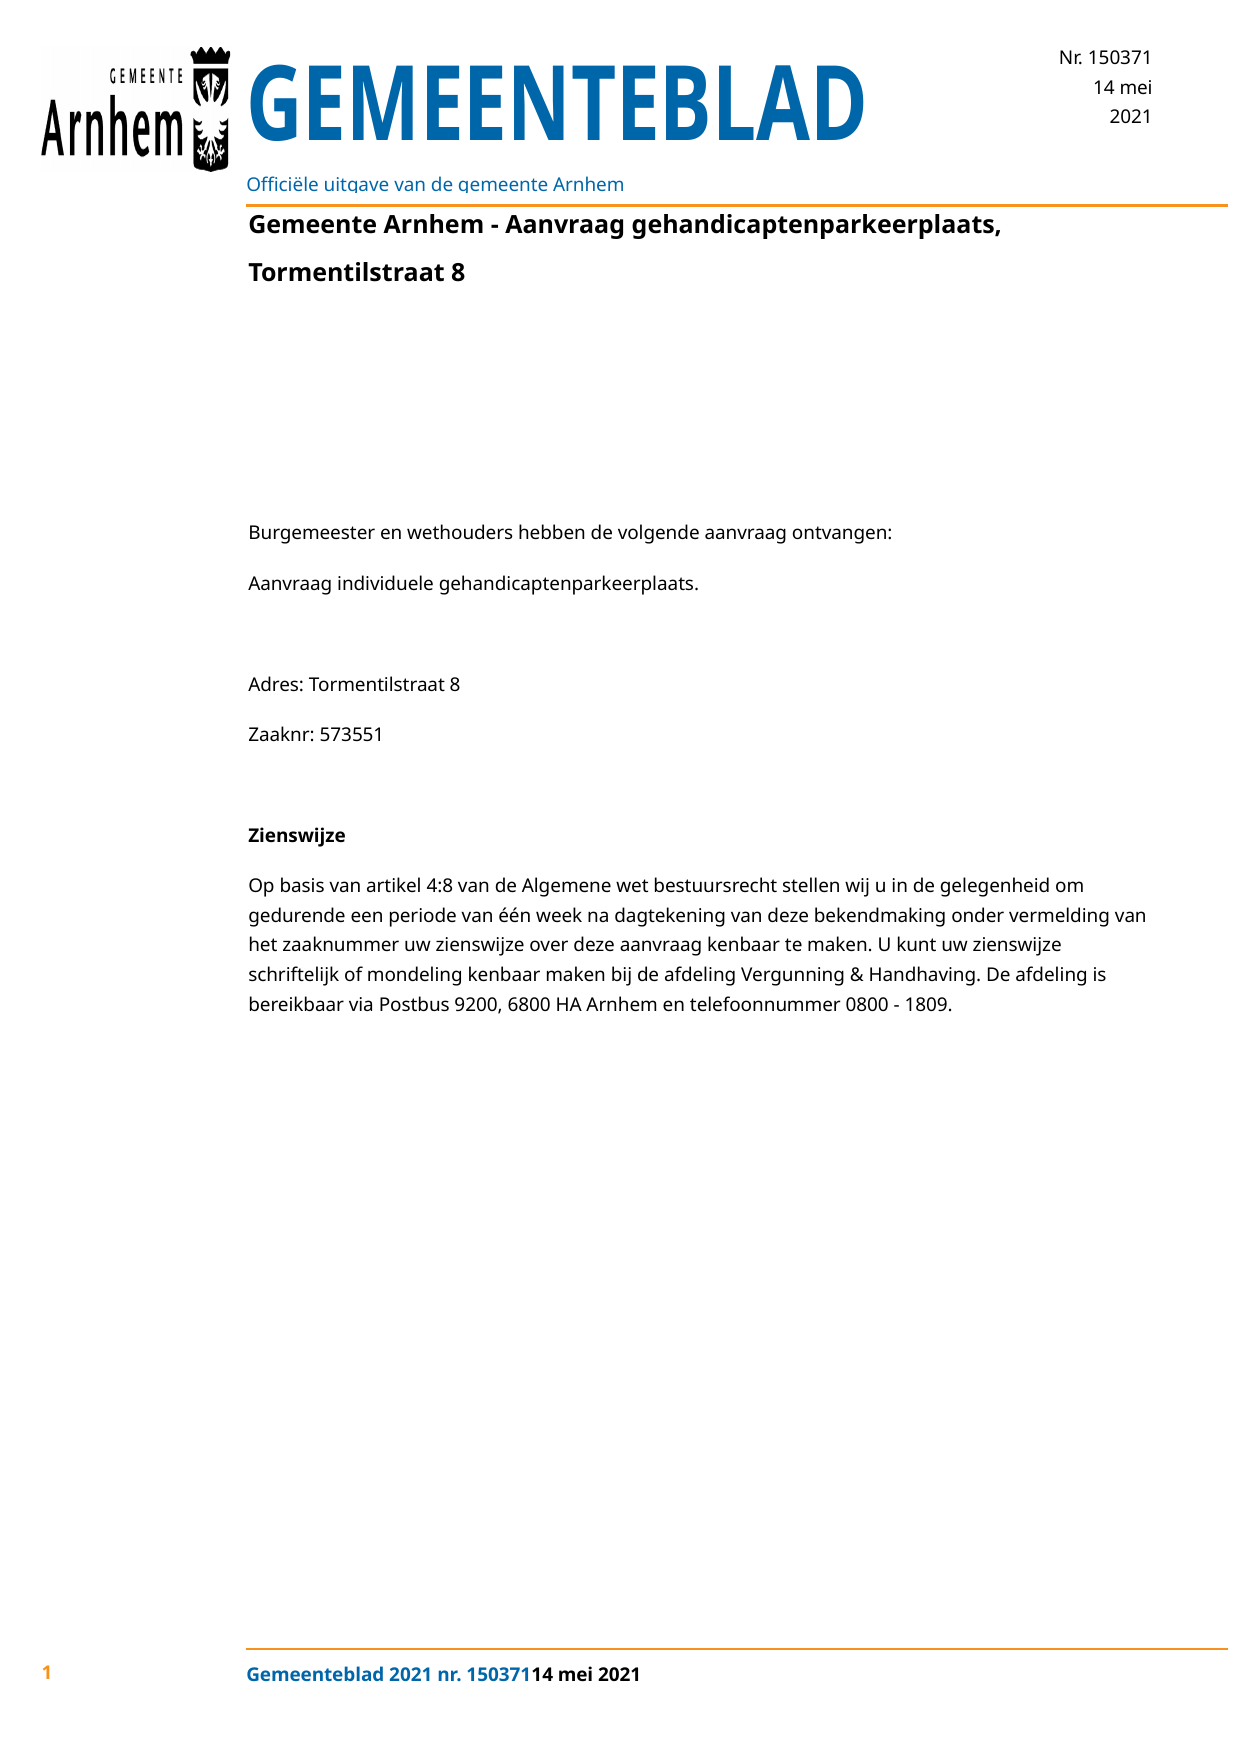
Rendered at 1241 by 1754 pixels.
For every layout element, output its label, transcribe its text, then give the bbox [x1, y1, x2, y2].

text Zaaknr: 573551 [248, 721, 1152, 747]
text Zienswijze [248, 822, 1152, 848]
text Aanvraag individuele gehandicaptenparkeerplaats. [248, 570, 1152, 596]
text Adres: Tormentilstraat 8 [248, 671, 1152, 697]
text Burgemeester en wethouders hebben de volgende aanvraag ontvangen: [248, 519, 1152, 545]
picture [41, 47, 231, 172]
text Op basis van artikel 4:8 van de Algemene wet bestuursrecht stellen wij u in de gelegenheid om gedurende een periode van één week na dagtekening van deze bekendmaking onder vermelding van het zaaknummer uw zienswijze over deze aanvraag kenbaar te maken. U kunt uw zienswijze schriftelijk of mondeling kenbaar maken bij de afdeling Vergunning & Handhaving. De afdeling is bereikbaar via Postbus 9200, 6800 HA Arnhem en telefoonnummer 0800 - 1809. [248, 872, 1152, 1017]
text Gemeente Arnhem - Aanvraag gehandicaptenparkeerplaats, Tormentilstraat 8 [248, 207, 1152, 288]
